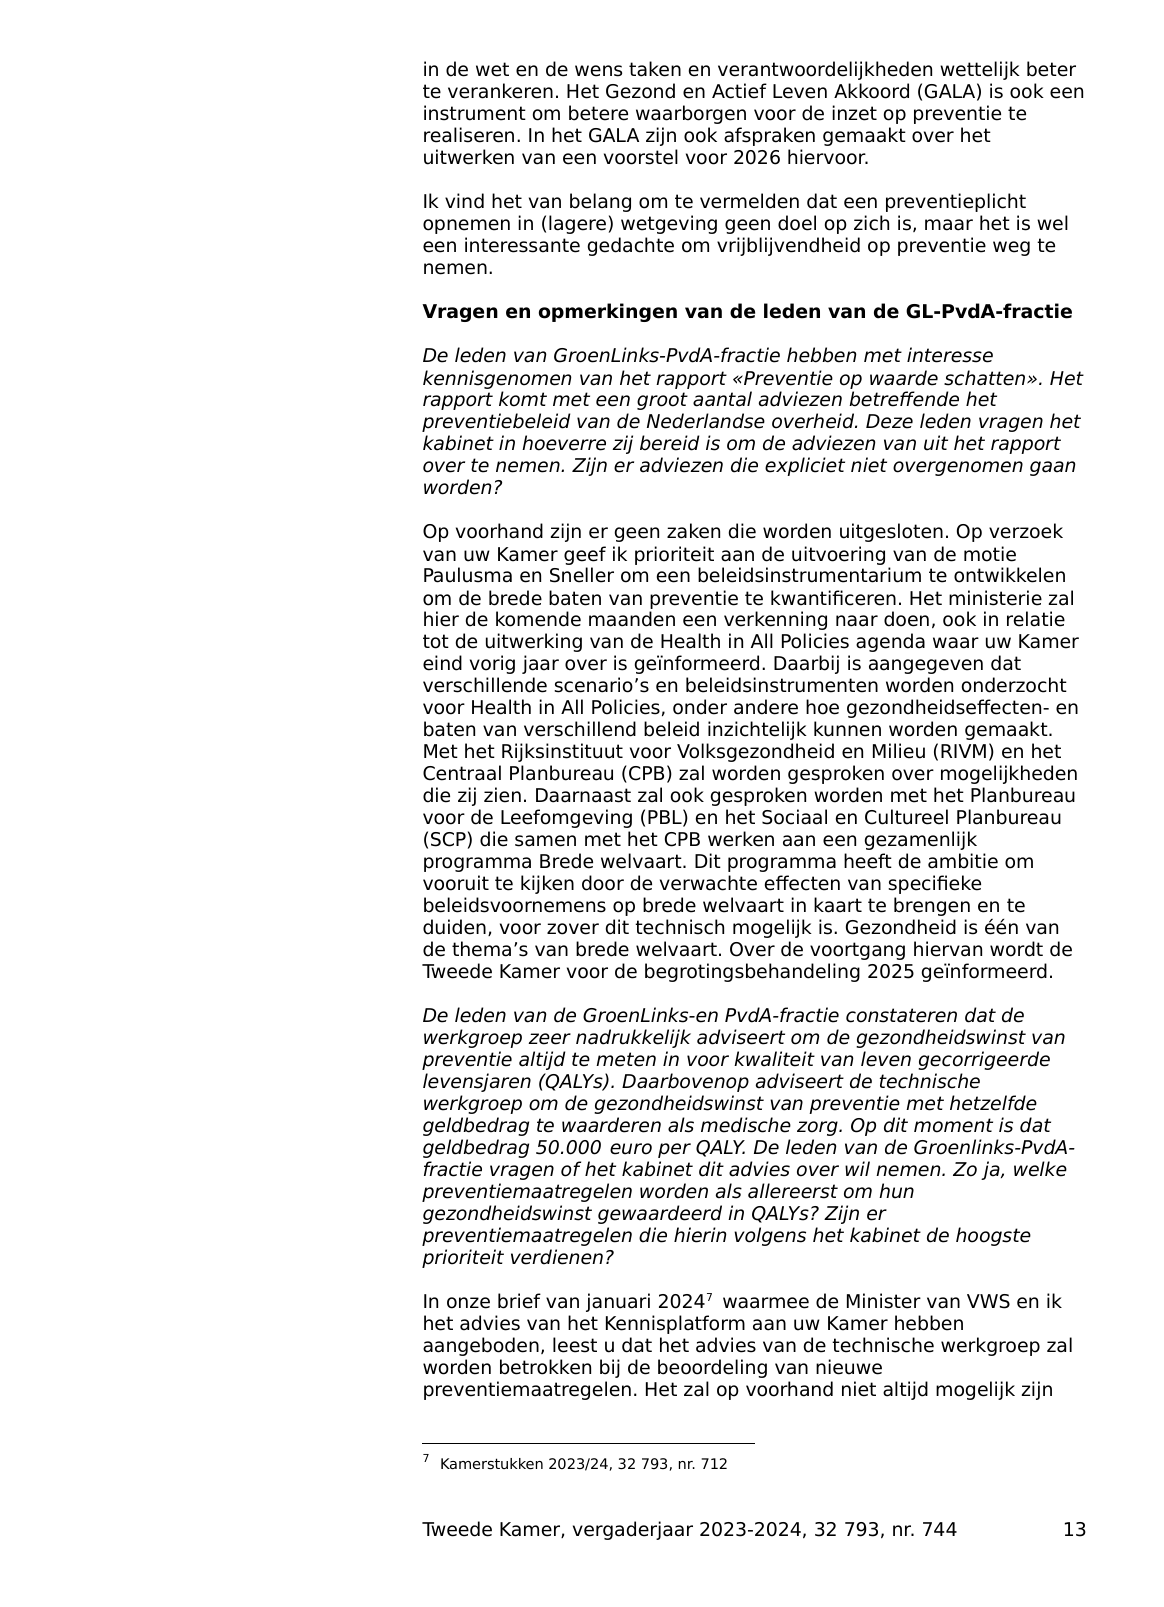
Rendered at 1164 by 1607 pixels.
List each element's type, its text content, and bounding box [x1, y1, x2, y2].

text in de wet en de wens taken en verantwoordelijkheden wettelijk beter te verankeren. Het Gezond en Actief Leven Akkoord (GALA) is ook een instrument om betere waarborgen voor de inzet op preventie te realiseren. In het GALA zijn ook afspraken gemaakt over het uitwerken van een voorstel voor 2026 hiervoor. [422, 59, 1087, 169]
text Op voorhand zijn er geen zaken die worden uitgesloten. Op verzoek van uw Kamer geef ik prioriteit aan de uitvoering van de motie Paulusma en Sneller om een beleidsinstrumentarium te ontwikkelen om de brede baten van preventie te kwantificeren. Het ministerie zal hier de komende maanden een verkenning naar doen, ook in relatie tot de uitwerking van de Health in All Policies agenda waar uw Kamer eind vorig jaar over is geïnformeerd. Daarbij is aangegeven dat verschillende scenario’s en beleidsinstrumenten worden onderzocht voor Health in All Policies, onder andere hoe gezondheidseffecten- en baten van verschillend beleid inzichtelijk kunnen worden gemaakt. Met het Rijksinstituut voor Volksgezondheid en Milieu (RIVM) en het Centraal Planbureau (CPB) zal worden gesproken over mogelijkheden die zij zien. Daarnaast zal ook gesproken worden met het Planbureau voor de Leefomgeving (PBL) en het Sociaal en Cultureel Planbureau (SCP) die samen met het CPB werken aan een gezamenlijk programma Brede welvaart. Dit programma heeft de ambitie om vooruit te kijken door de verwachte effecten van specifieke beleidsvoornemens op brede welvaart in kaart te brengen en te duiden, voor zover dit technisch mogelijk is. Gezondheid is één van de thema’s van brede welvaart. Over de voortgang hiervan wordt de Tweede Kamer voor de begrotingsbehandeling 2025 geïnformeerd. [422, 521, 1087, 983]
text In onze brief van januari 2024 waarmee de Minister van VWS en ik het advies van het Kennisplatform aan uw Kamer hebben aangeboden, leest u dat het advies van de technische werkgroep zal worden betrokken bij de beoordeling van nieuwe preventiemaatregelen. Het zal op voorhand niet altijd mogelijk zijn [422, 1291, 1087, 1401]
text De leden van GroenLinks-PvdA-fractie hebben met interesse kennisgenomen van het rapport «Preventie op waarde schatten». Het rapport komt met een groot aantal adviezen betreffende het preventiebeleid van de Nederlandse overheid. Deze leden vragen het kabinet in hoeverre zij bereid is om de adviezen van uit het rapport over te nemen. Zijn er adviezen die expliciet niet overgenomen gaan worden? [422, 345, 1087, 499]
text Ik vind het van belang om te vermelden dat een preventieplicht opnemen in (lagere) wetgeving geen doel op zich is, maar het is wel een interessante gedachte om vrijblijvendheid op preventie weg te nemen. [422, 191, 1087, 279]
subtitle Vragen en opmerkingen van de leden van de GL-PvdA-fractie [422, 301, 1087, 323]
text De leden van de GroenLinks-en PvdA-fractie constateren dat de werkgroep zeer nadrukkelijk adviseert om de gezondheidswinst van preventie altijd te meten in voor kwaliteit van leven gecorrigeerde levensjaren (QALYs). Daarbovenop adviseert de technische werkgroep om de gezondheidswinst van preventie met hetzelfde geldbedrag te waarderen als medische zorg. Op dit moment is dat geldbedrag 50.000 euro per QALY. De leden van de Groenlinks-PvdA-fractie vragen of het kabinet dit advies over wil nemen. Zo ja, welke preventiemaatregelen worden als allereerst om hun gezondheidswinst gewaardeerd in QALYs? Zijn er preventiemaatregelen die hierin volgens het kabinet de hoogste prioriteit verdienen? [422, 1005, 1087, 1269]
text Kamerstukken 2023/24, 32 793, nr. 712 [422, 1452, 1087, 1474]
